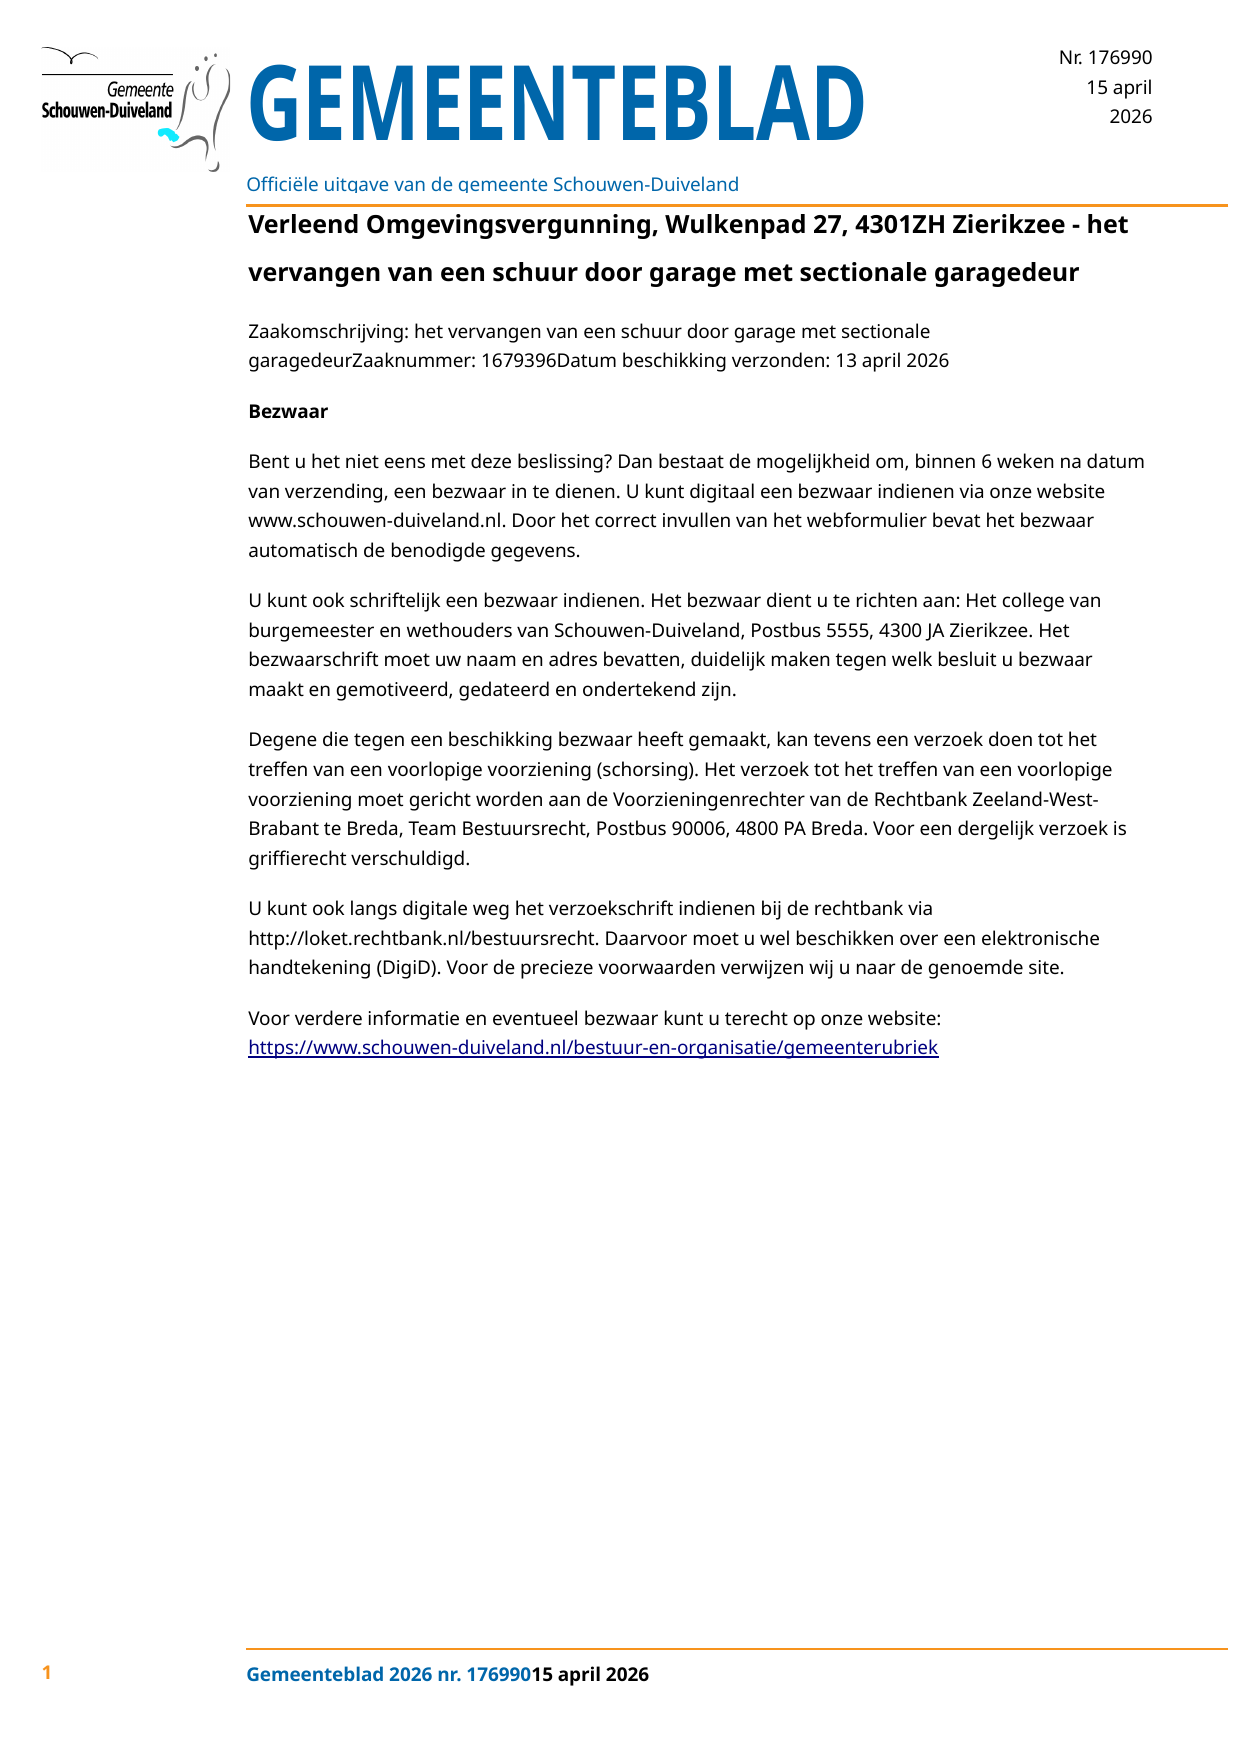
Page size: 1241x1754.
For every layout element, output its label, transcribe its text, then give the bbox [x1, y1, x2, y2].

text U kunt ook langs digitale weg het verzoekschrift indienen bij de rechtbank via http://loket.rechtbank.nl/bestuursrecht. Daarvoor moet u wel beschikken over een elektronische handtekening (DigiD). Voor de precieze voorwaarden verwijzen wij u naar de genoemde site. [248, 895, 1152, 980]
text Zaakomschrijving: het vervangen van een schuur door garage met sectionale garagedeurZaaknummer: 1679396Datum beschikking verzonden: 13 april 2026 [248, 318, 1152, 373]
text Verleend Omgevingsvergunning, Wulkenpad 27, 4301ZH Zierikzee - het vervangen van een schuur door garage met sectionale garagedeur [248, 207, 1152, 288]
text U kunt ook schriftelijk een bezwaar indienen. Het bezwaar dient u te richten aan: Het college van burgemeester en wethouders van Schouwen-Duiveland, Postbus 5555, 4300 JA Zierikzee. Het bezwaarschrift moet uw naam en adres bevatten, duidelijk maken tegen welk besluit u bezwaar maakt en gemotiveerd, gedateerd en ondertekend zijn. [248, 587, 1152, 702]
text Voor verdere informatie en eventueel bezwaar kunt u terecht op onze website: https://www.schouwen-duiveland.nl/bestuur-en-organisatie/gemeenterubriek [248, 1005, 1152, 1060]
text Degene die tegen een beschikking bezwaar heeft gemaakt, kan tevens een verzoek doen tot het treffen van een voorlopige voorziening (schorsing). Het verzoek tot het treffen van een voorlopige voorziening moet gericht worden aan de Voorzieningenrechter van de Rechtbank Zeeland-West-Brabant te Breda, Team Bestuursrecht, Postbus 90006, 4800 PA Breda. Voor een dergelijk verzoek is griffierecht verschuldigd. [248, 727, 1152, 871]
picture [41, 47, 231, 172]
text Bezwaar [248, 398, 1152, 424]
text Bent u het niet eens met deze beslissing? Dan bestaat de mogelijkheid om, binnen 6 weken na datum van verzending, een bezwaar in te dienen. U kunt digitaal een bezwaar indienen via onze website www.schouwen-duiveland.nl. Door het correct invullen van het webformulier bevat het bezwaar automatisch de benodigde gegevens. [248, 448, 1152, 563]
